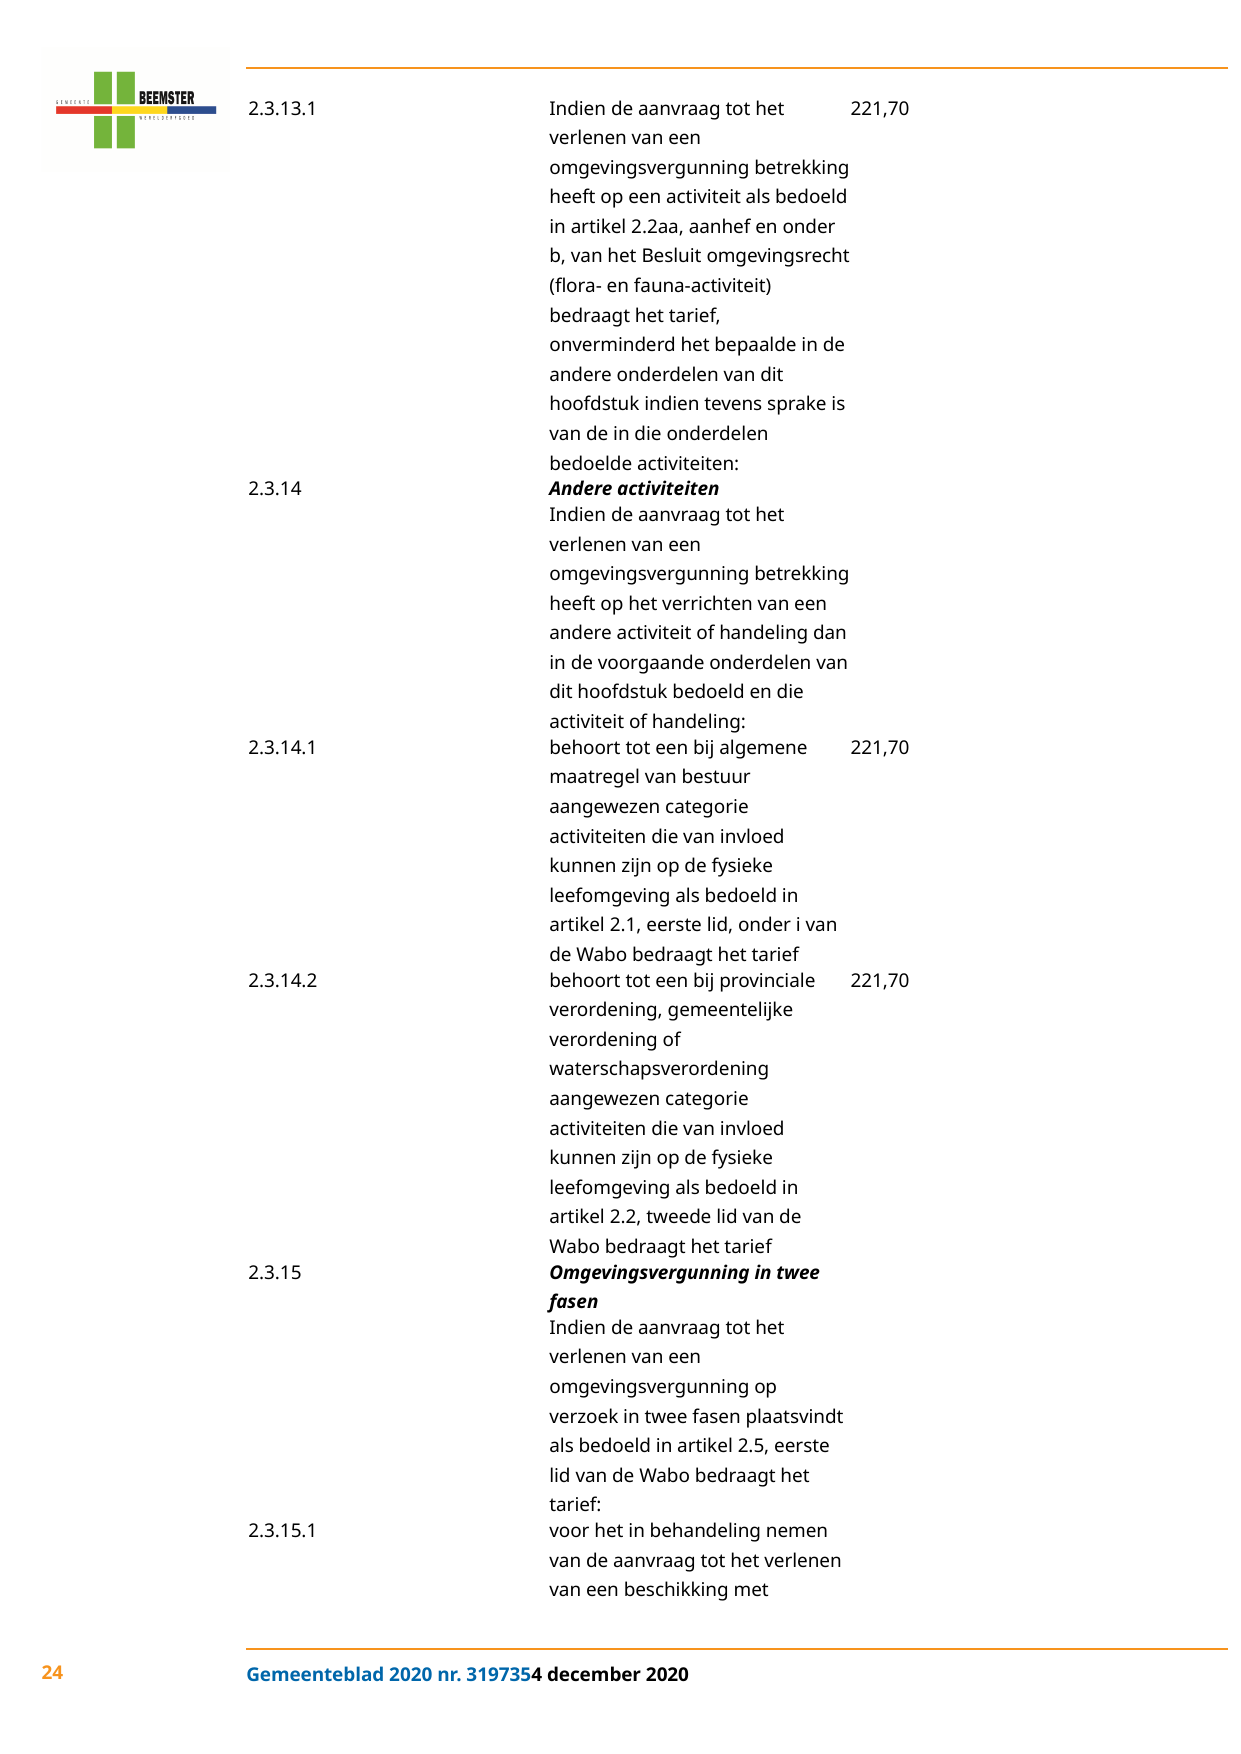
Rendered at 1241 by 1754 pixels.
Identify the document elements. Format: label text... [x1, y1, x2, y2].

table_cell 221,70 [850, 95, 1152, 476]
table_cell [850, 1518, 1152, 1602]
table_cell [850, 1259, 1152, 1314]
table_cell Indien de aanvraag tot het verlenen van een omgevingsvergunning betrekking heeft op een activiteit als bedoeld in artikel 2.2aa, aanhef en onder b, van het Besluit omgevingsrecht (flora- en fauna-activiteit) bedraagt het tarief, onverminderd het bepaalde in de andere onderdelen van dit hoofdstuk indien tevens sprake is van de in die onderdelen bedoelde activiteiten: [549, 95, 850, 476]
table_cell [248, 501, 549, 734]
table_cell behoort tot een bij provinciale verordening, gemeentelijke verordening of waterschapsverordening aangewezen categorie activiteiten die van invloed kunnen zijn op de fysieke leefomgeving als bedoeld in artikel 2.2, tweede lid van de Wabo bedraagt het tarief [549, 967, 850, 1259]
table_cell 2.3.15 [248, 1259, 549, 1314]
table_cell [248, 1314, 549, 1517]
table_cell 2.3.13.1 [248, 95, 549, 476]
table_cell [850, 476, 1152, 501]
table_cell behoort tot een bij algemene maatregel van bestuur aangewezen categorie activiteiten die van invloed kunnen zijn op de fysieke leefomgeving als bedoeld in artikel 2.1, eerste lid, onder i van de Wabo bedraagt het tarief [549, 734, 850, 967]
table_cell 221,70 [850, 967, 1152, 1259]
table_cell 221,70 [850, 734, 1152, 967]
table_cell voor het in behandeling nemen van de aanvraag tot het verlenen van een beschikking met [549, 1518, 850, 1602]
table_cell 2.3.14 [248, 476, 549, 501]
picture [41, 47, 231, 172]
table_cell 2.3.14.1 [248, 734, 549, 967]
table_cell [850, 501, 1152, 734]
table_cell Indien de aanvraag tot het verlenen van een omgevingsvergunning op verzoek in twee fasen plaatsvindt als bedoeld in artikel 2.5, eerste lid van de Wabo bedraagt het tarief: [549, 1314, 850, 1517]
table_cell Omgevingsvergunning in twee fasen [549, 1259, 850, 1314]
table_cell 2.3.14.2 [248, 967, 549, 1259]
table_cell Andere activiteiten [549, 476, 850, 501]
table_cell Indien de aanvraag tot het verlenen van een omgevingsvergunning betrekking heeft op het verrichten van een andere activiteit of handeling dan in de voorgaande onderdelen van dit hoofdstuk bedoeld en die activiteit of handeling: [549, 501, 850, 734]
table_cell [850, 1314, 1152, 1517]
table_cell 2.3.15.1 [248, 1518, 549, 1602]
